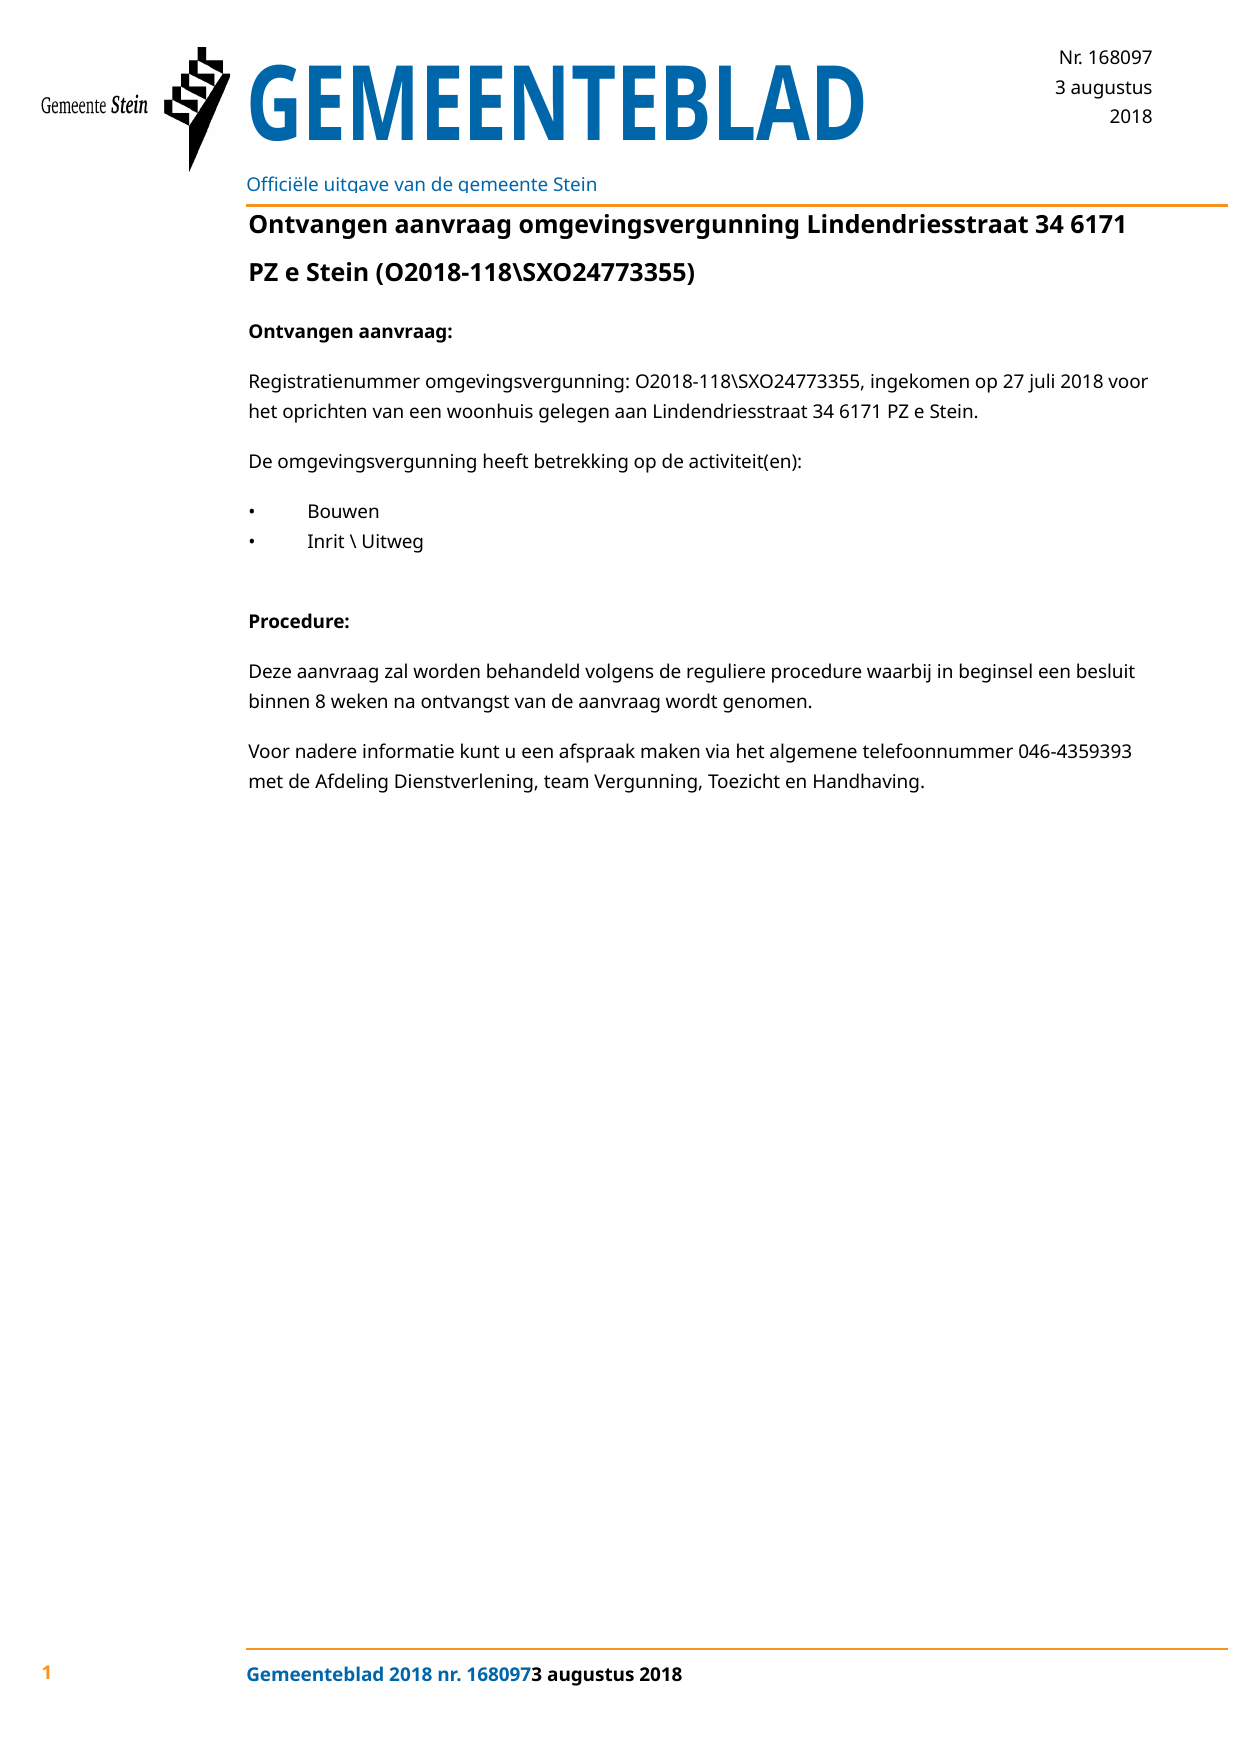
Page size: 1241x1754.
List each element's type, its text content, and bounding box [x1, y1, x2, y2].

text Voor nadere informatie kunt u een afspraak maken via het algemene telefoonnummer 046-4359393 met de Afdeling Dienstverlening, team Vergunning, Toezicht en Handhaving. [248, 739, 1152, 794]
text Ontvangen aanvraag: [248, 318, 1152, 344]
list Bouwen [248, 499, 1152, 524]
text Registratienummer omgevingsvergunning: O2018-118\SXO24773355, ingekomen op 27 juli 2018 voor het oprichten van een woonhuis gelegen aan Lindendriesstraat 34 6171 PZ e Stein. [248, 368, 1152, 424]
text Ontvangen aanvraag omgevingsvergunning Lindendriesstraat 34 6171 PZ e Stein (O2018-118\SXO24773355) [248, 207, 1152, 288]
picture [41, 47, 231, 172]
text Deze aanvraag zal worden behandeld volgens de reguliere procedure waarbij in beginsel een besluit binnen 8 weken na ontvangst van de aanvraag wordt genomen. [248, 659, 1152, 714]
list Inrit \ Uitweg [248, 528, 1152, 554]
text De omgevingsvergunning heeft betrekking op de activiteit(en): [248, 448, 1152, 474]
text Procedure: [248, 608, 1152, 634]
